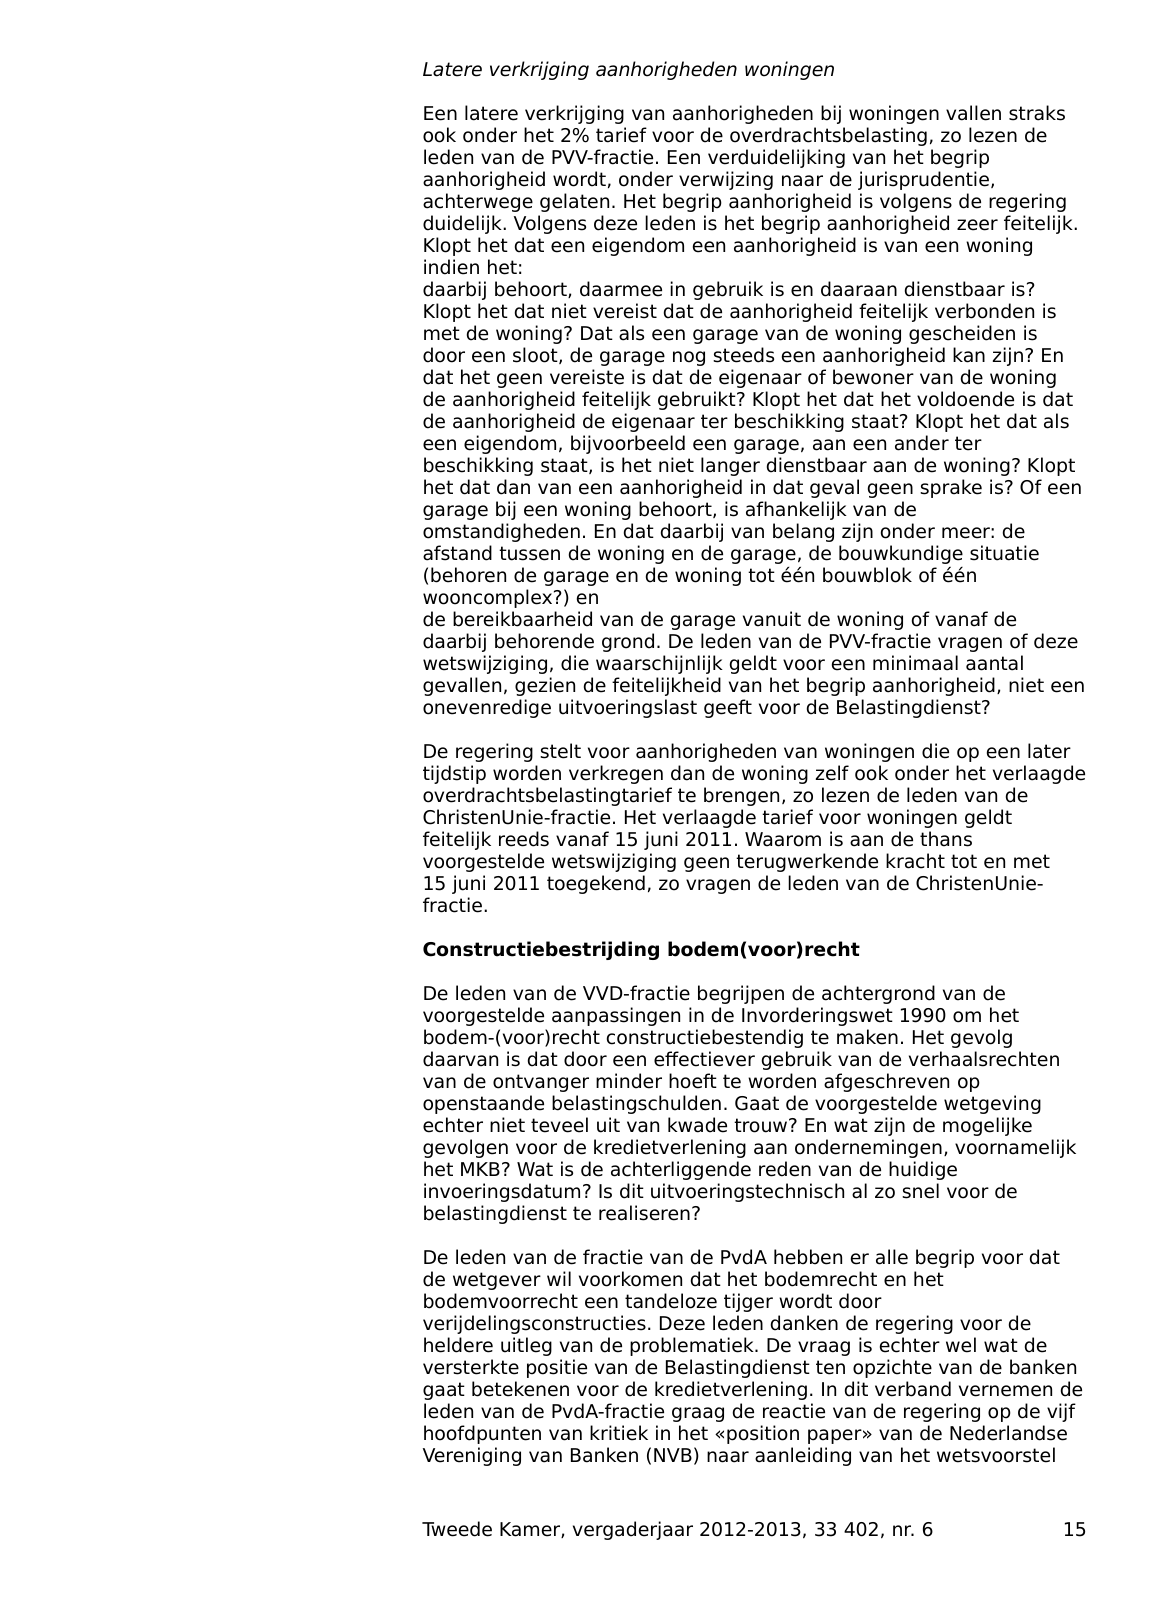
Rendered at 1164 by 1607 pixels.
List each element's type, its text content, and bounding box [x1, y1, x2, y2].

subtitle Latere verkrijging aanhorigheden woningen [422, 59, 1087, 81]
text De leden van de VVD-fractie begrijpen de achtergrond van de voorgestelde aanpassingen in de Invorderingswet 1990 om het bodem-(voor)recht constructiebestendig te maken. Het gevolg daarvan is dat door een effectiever gebruik van de verhaalsrechten van de ontvanger minder hoeft te worden afgeschreven op openstaande belastingschulden. Gaat de voorgestelde wetgeving echter niet teveel uit van kwade trouw? En wat zijn de mogelijke gevolgen voor de kredietverlening aan ondernemingen, voornamelijk het MKB? Wat is de achterliggende reden van de huidige invoeringsdatum? Is dit uitvoeringstechnisch al zo snel voor de belastingdienst te realiseren? [422, 983, 1087, 1225]
text daarbij behoort, daarmee in gebruik is en daaraan dienstbaar is? Klopt het dat niet vereist dat de aanhorigheid feitelijk verbonden is met de woning? Dat als een garage van de woning gescheiden is door een sloot, de garage nog steeds een aanhorigheid kan zijn? En dat het geen vereiste is dat de eigenaar of bewoner van de woning de aanhorigheid feitelijk gebruikt? Klopt het dat het voldoende is dat de aanhorigheid de eigenaar ter beschikking staat? Klopt het dat als een eigendom, bijvoorbeeld een garage, aan een ander ter beschikking staat, is het niet langer dienstbaar aan de woning? Klopt het dat dan van een aanhorigheid in dat geval geen sprake is? Of een garage bij een woning behoort, is afhankelijk van de omstandigheden. En dat daarbij van belang zijn onder meer: de afstand tussen de woning en de garage, de bouwkundige situatie (behoren de garage en de woning tot één bouwblok of één wooncomplex?) en [422, 279, 1087, 609]
text De leden van de fractie van de PvdA hebben er alle begrip voor dat de wetgever wil voorkomen dat het bodemrecht en het bodemvoorrecht een tandeloze tijger wordt door verijdelingsconstructies. Deze leden danken de regering voor de heldere uitleg van de problematiek. De vraag is echter wel wat de versterkte positie van de Belastingdienst ten opzichte van de banken gaat betekenen voor de kredietverlening. In dit verband vernemen de leden van de PvdA-fractie graag de reactie van de regering op de vijf hoofdpunten van kritiek in het «position paper» van de Nederlandse Vereniging van Banken (NVB) naar aanleiding van het wetsvoorstel [422, 1247, 1087, 1467]
subtitle Constructiebestrijding bodem(voor)recht [422, 939, 1087, 961]
text Een latere verkrijging van aanhorigheden bij woningen vallen straks ook onder het 2% tarief voor de overdrachtsbelasting, zo lezen de leden van de PVV-fractie. Een verduidelijking van het begrip aanhorigheid wordt, onder verwijzing naar de jurisprudentie, achterwege gelaten. Het begrip aanhorigheid is volgens de regering duidelijk. Volgens deze leden is het begrip aanhorigheid zeer feitelijk. Klopt het dat een eigendom een aanhorigheid is van een woning indien het: [422, 103, 1087, 279]
text de bereikbaarheid van de garage vanuit de woning of vanaf de daarbij behorende grond. De leden van de PVV-fractie vragen of deze wetswijziging, die waarschijnlijk geldt voor een minimaal aantal gevallen, gezien de feitelijkheid van het begrip aanhorigheid, niet een onevenredige uitvoeringslast geeft voor de Belastingdienst? [422, 609, 1087, 719]
text De regering stelt voor aanhorigheden van woningen die op een later tijdstip worden verkregen dan de woning zelf ook onder het verlaagde overdrachtsbelastingtarief te brengen, zo lezen de leden van de ChristenUnie-fractie. Het verlaagde tarief voor woningen geldt feitelijk reeds vanaf 15 juni 2011. Waarom is aan de thans voorgestelde wetswijziging geen terugwerkende kracht tot en met 15 juni 2011 toegekend, zo vragen de leden van de ChristenUnie-fractie. [422, 741, 1087, 917]
